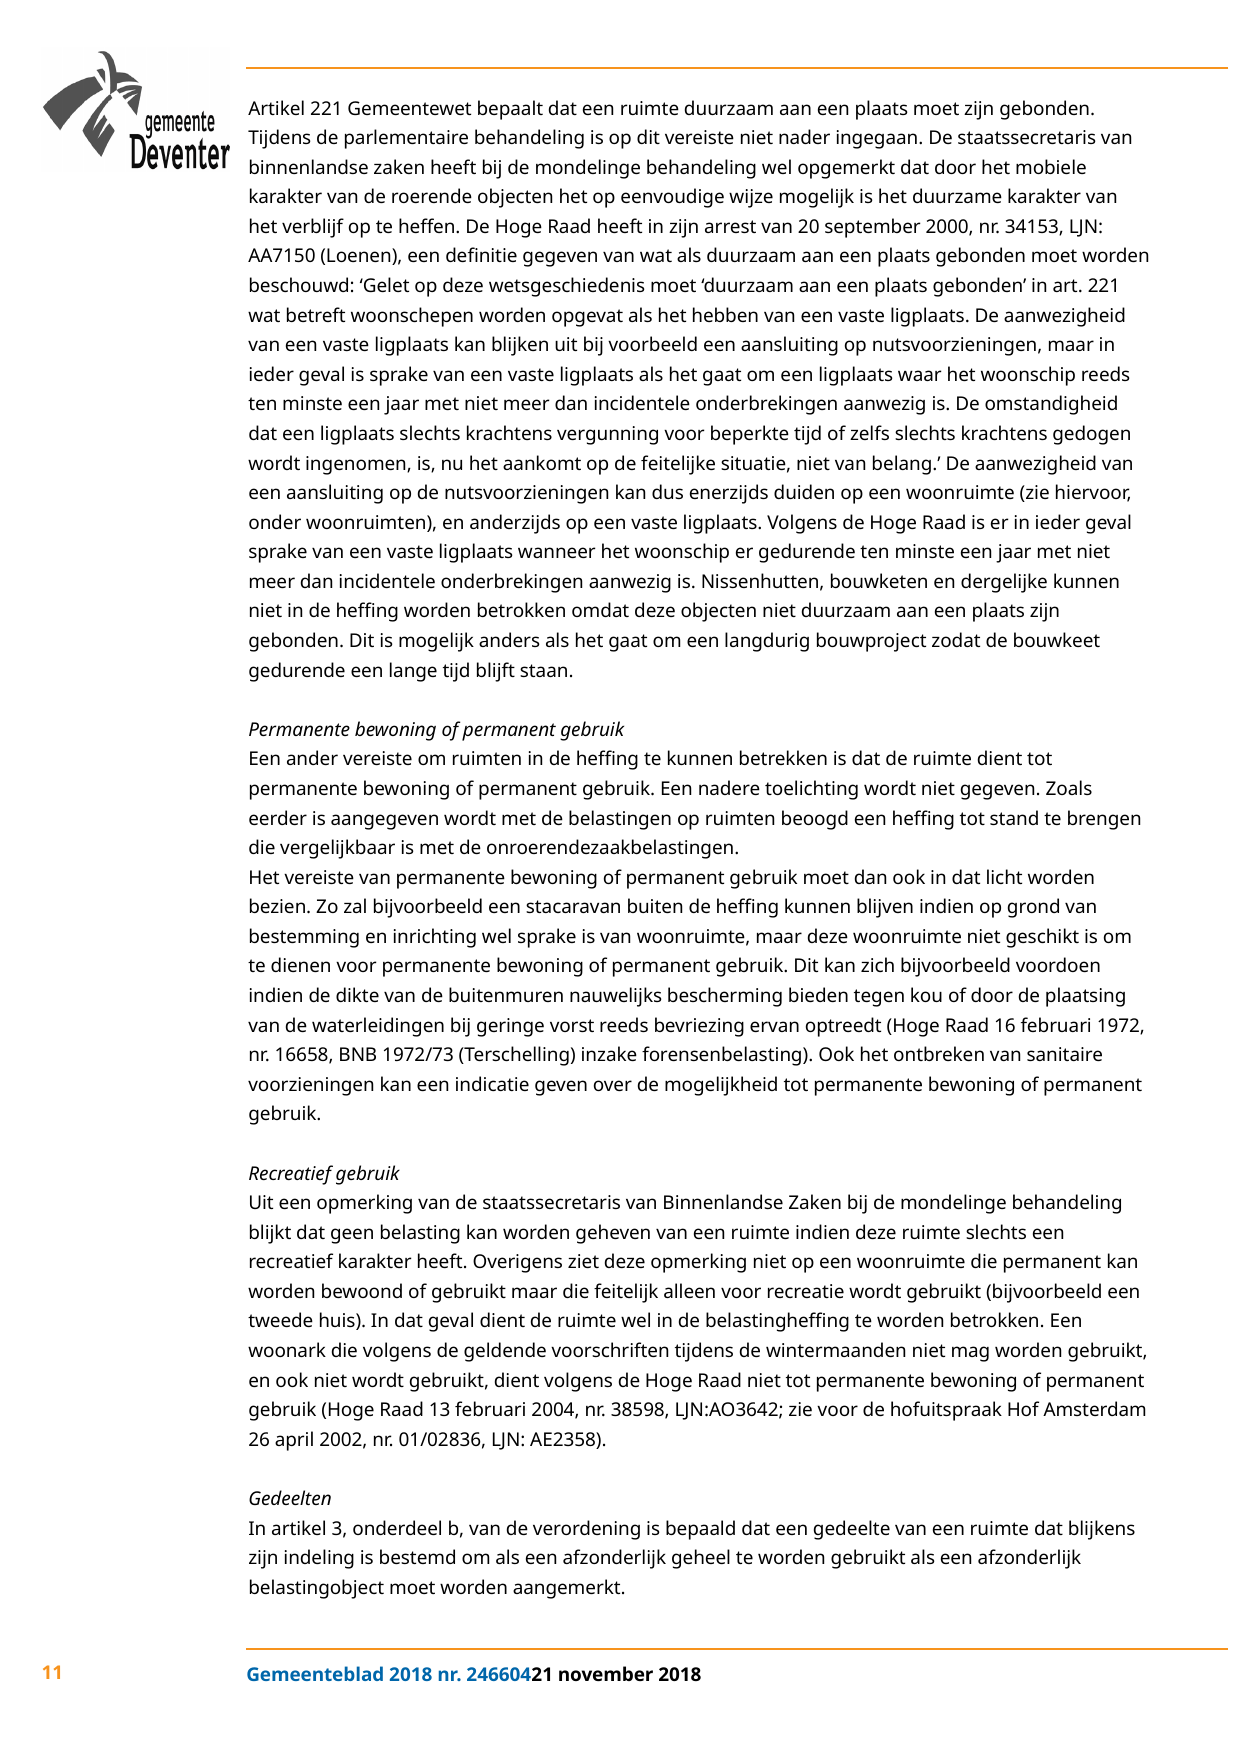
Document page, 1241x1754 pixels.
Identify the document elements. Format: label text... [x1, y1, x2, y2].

text Gedeelten [248, 1485, 1152, 1511]
text Recreatief gebruik [248, 1160, 1152, 1186]
text In artikel 3, onderdeel b, van de verordening is bepaald dat een gedeelte van een ruimte dat blijkens zijn indeling is bestemd om als een afzonderlijk geheel te worden gebruikt als een afzonderlijk belastingobject moet worden aangemerkt. [248, 1515, 1152, 1600]
text Uit een opmerking van de staatssecretaris van Binnenlandse Zaken bij de mondelinge behandeling blijkt dat geen belasting kan worden geheven van een ruimte indien deze ruimte slechts een recreatief karakter heeft. Overigens ziet deze opmerking niet op een woonruimte die permanent kan worden bewoond of gebruikt maar die feitelijk alleen voor recreatie wordt gebruikt (bijvoorbeeld een tweede huis). In dat geval dient de ruimte wel in de belastingheffing te worden betrokken. Een woonark die volgens de geldende voorschriften tijdens de wintermaanden niet mag worden gebruikt, en ook niet wordt gebruikt, dient volgens de Hoge Raad niet tot permanente bewoning of permanent gebruik (Hoge Raad 13 februari 2004, nr. 38598, LJN:AO3642; zie voor de hofuitspraak Hof Amsterdam 26 april 2002, nr. 01/02836, LJN: AE2358). [248, 1189, 1152, 1452]
picture [41, 47, 231, 172]
text Een ander vereiste om ruimten in de heffing te kunnen betrekken is dat de ruimte dient tot permanente bewoning of permanent gebruik. Een nadere toelichting wordt niet gegeven. Zoals eerder is aangegeven wordt met de belastingen op ruimten beoogd een heffing tot stand te brengen die vergelijkbaar is met de onroerendezaakbelastingen. [248, 746, 1152, 860]
text Permanente bewoning of permanent gebruik [248, 716, 1152, 742]
text Artikel 221 Gemeentewet bepaalt dat een ruimte duurzaam aan een plaats moet zijn gebonden. Tijdens de parlementaire behandeling is op dit vereiste niet nader ingegaan. De staatssecretaris van binnenlandse zaken heeft bij de mondelinge behandeling wel opgemerkt dat door het mobiele karakter van de roerende objecten het op eenvoudige wijze mogelijk is het duurzame karakter van het verblijf op te heffen. De Hoge Raad heeft in zijn arrest van 20 september 2000, nr. 34153, LJN: AA7150 (Loenen), een definitie gegeven van wat als duurzaam aan een plaats gebonden moet worden beschouwd: ‘Gelet op deze wetsgeschiedenis moet ‘duurzaam aan een plaats gebonden’ in art. 221 wat betreft woonschepen worden opgevat als het hebben van een vaste ligplaats. De aanwezigheid van een vaste ligplaats kan blijken uit bij voorbeeld een aansluiting op nutsvoorzieningen, maar in ieder geval is sprake van een vaste ligplaats als het gaat om een ligplaats waar het woonschip reeds ten minste een jaar met niet meer dan incidentele onderbrekingen aanwezig is. De omstandigheid dat een ligplaats slechts krachtens vergunning voor beperkte tijd of zelfs slechts krachtens gedogen wordt ingenomen, is, nu het aankomt op de feitelijke situatie, niet van belang.’ De aanwezigheid van een aansluiting op de nutsvoorzieningen kan dus enerzijds duiden op een woonruimte (zie hiervoor, onder woonruimten), en anderzijds op een vaste ligplaats. Volgens de Hoge Raad is er in ieder geval sprake van een vaste ligplaats wanneer het woonschip er gedurende ten minste een jaar met niet meer dan incidentele onderbrekingen aanwezig is. Nissenhutten, bouwketen en dergelijke kunnen niet in de heffing worden betrokken omdat deze objecten niet duurzaam aan een plaats zijn gebonden. Dit is mogelijk anders als het gaat om een langdurig bouwproject zodat de bouwkeet gedurende een lange tijd blijft staan. [248, 95, 1152, 683]
text Het vereiste van permanente bewoning of permanent gebruik moet dan ook in dat licht worden bezien. Zo zal bijvoorbeeld een stacaravan buiten de heffing kunnen blijven indien op grond van bestemming en inrichting wel sprake is van woonruimte, maar deze woonruimte niet geschikt is om te dienen voor permanente bewoning of permanent gebruik. Dit kan zich bijvoorbeeld voordoen indien de dikte van de buitenmuren nauwelijks bescherming bieden tegen kou of door de plaatsing van de waterleidingen bij geringe vorst reeds bevriezing ervan optreedt (Hoge Raad 16 februari 1972, nr. 16658, BNB 1972/73 (Terschelling) inzake forensenbelasting). Ook het ontbreken van sanitaire voorzieningen kan een indicatie geven over de mogelijkheid tot permanente bewoning of permanent gebruik. [248, 864, 1152, 1126]
